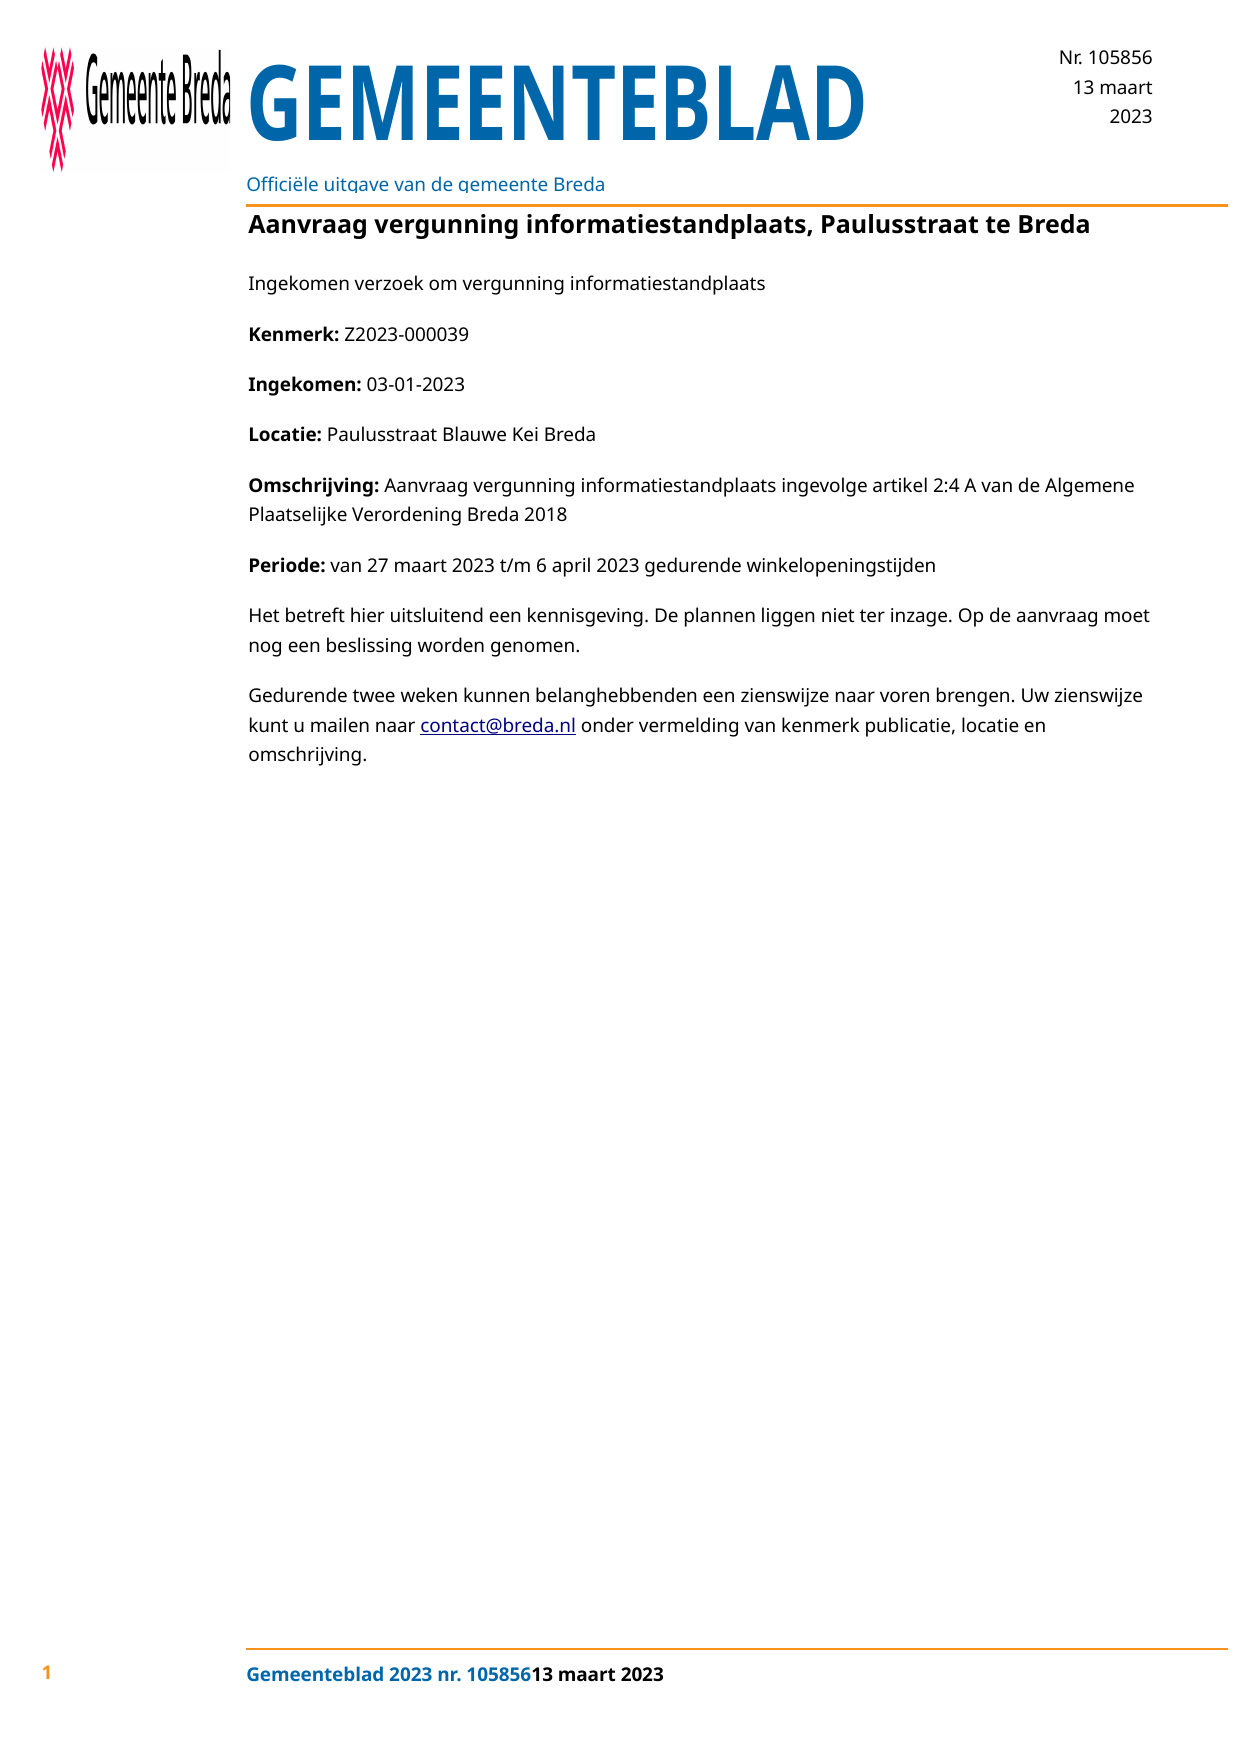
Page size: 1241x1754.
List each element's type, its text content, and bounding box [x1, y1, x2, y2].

text Kenmerk: Z2023-000039 [248, 321, 1152, 346]
picture [41, 47, 231, 172]
text Ingekomen verzoek om vergunning informatiestandplaats [248, 270, 1152, 296]
text Ingekomen: 03-01-2023 [248, 371, 1152, 397]
text Periode: van 27 maart 2023 t/m 6 april 2023 gedurende winkelopeningstijden [248, 552, 1152, 578]
text Gedurende twee weken kunnen belanghebbenden een zienswijze naar voren brengen. Uw zienswijze kunt u mailen naar contact@breda.nl onder vermelding van kenmerk publicatie, locatie en omschrijving. [248, 682, 1152, 767]
text Het betreft hier uitsluitend een kennisgeving. De plannen liggen niet ter inzage. Op de aanvraag moet nog een beslissing worden genomen. [248, 602, 1152, 658]
text Aanvraag vergunning informatiestandplaats, Paulusstraat te Breda [248, 207, 1152, 241]
text Omschrijving: Aanvraag vergunning informatiestandplaats ingevolge artikel 2:4 A van de Algemene Plaatselijke Verordening Breda 2018 [248, 472, 1152, 527]
text Locatie: Paulusstraat Blauwe Kei Breda [248, 422, 1152, 447]
